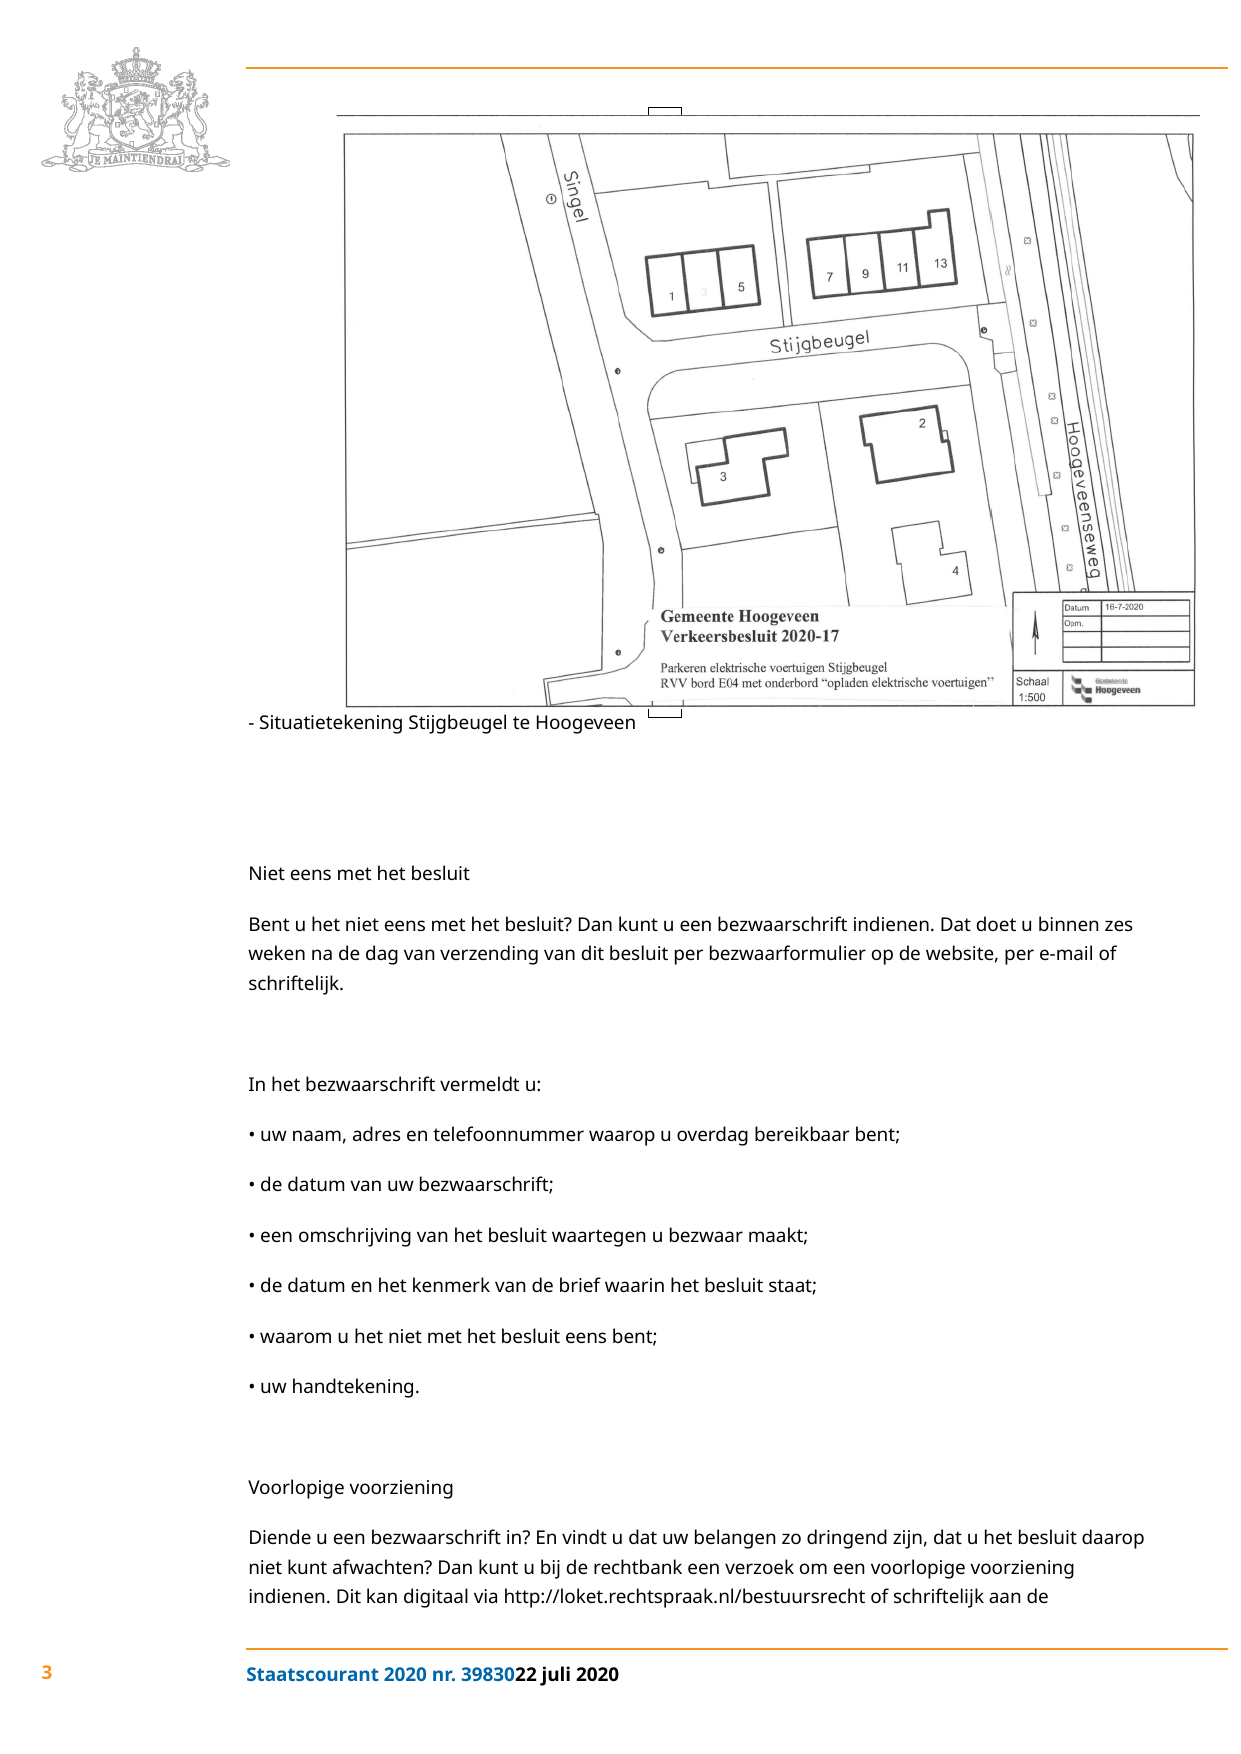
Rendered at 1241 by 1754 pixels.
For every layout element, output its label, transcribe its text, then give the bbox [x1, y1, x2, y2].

text • waarom u het niet met het besluit eens bent; [248, 1323, 1152, 1348]
text Voorlopige voorziening [248, 1474, 1152, 1500]
text Diende u een bezwaarschrift in? En vindt u dat uw belangen zo dringend zijn, dat u het besluit daarop niet kunt afwachten? Dan kunt u bij de rechtbank een verzoek om een voorlopige voorziening indienen. Dit kan digitaal via http://loket.rechtspraak.nl/bestuursrecht of schriftelijk aan de [248, 1524, 1152, 1609]
text Niet eens met het besluit [248, 860, 1152, 886]
text • uw handtekening. [248, 1373, 1152, 1399]
text - Situatietekening Stijgbeugel te Hoogeveen [248, 95, 1152, 735]
text • de datum van uw bezwaarschrift; [248, 1172, 1152, 1197]
picture [336, 115, 1240, 709]
text In het bezwaarschrift vermeldt u: [248, 1071, 1152, 1096]
picture [41, 47, 231, 172]
text • de datum en het kenmerk van de brief waarin het besluit staat; [248, 1272, 1152, 1298]
text • uw naam, adres en telefoonnummer waarop u overdag bereikbaar bent; [248, 1121, 1152, 1147]
text Bent u het niet eens met het besluit? Dan kunt u een bezwaarschrift indienen. Dat doet u binnen zes weken na de dag van verzending van dit besluit per bezwaarformulier op de website, per e-mail of schriftelijk. [248, 911, 1152, 996]
text • een omschrijving van het besluit waartegen u bezwaar maakt; [248, 1222, 1152, 1248]
